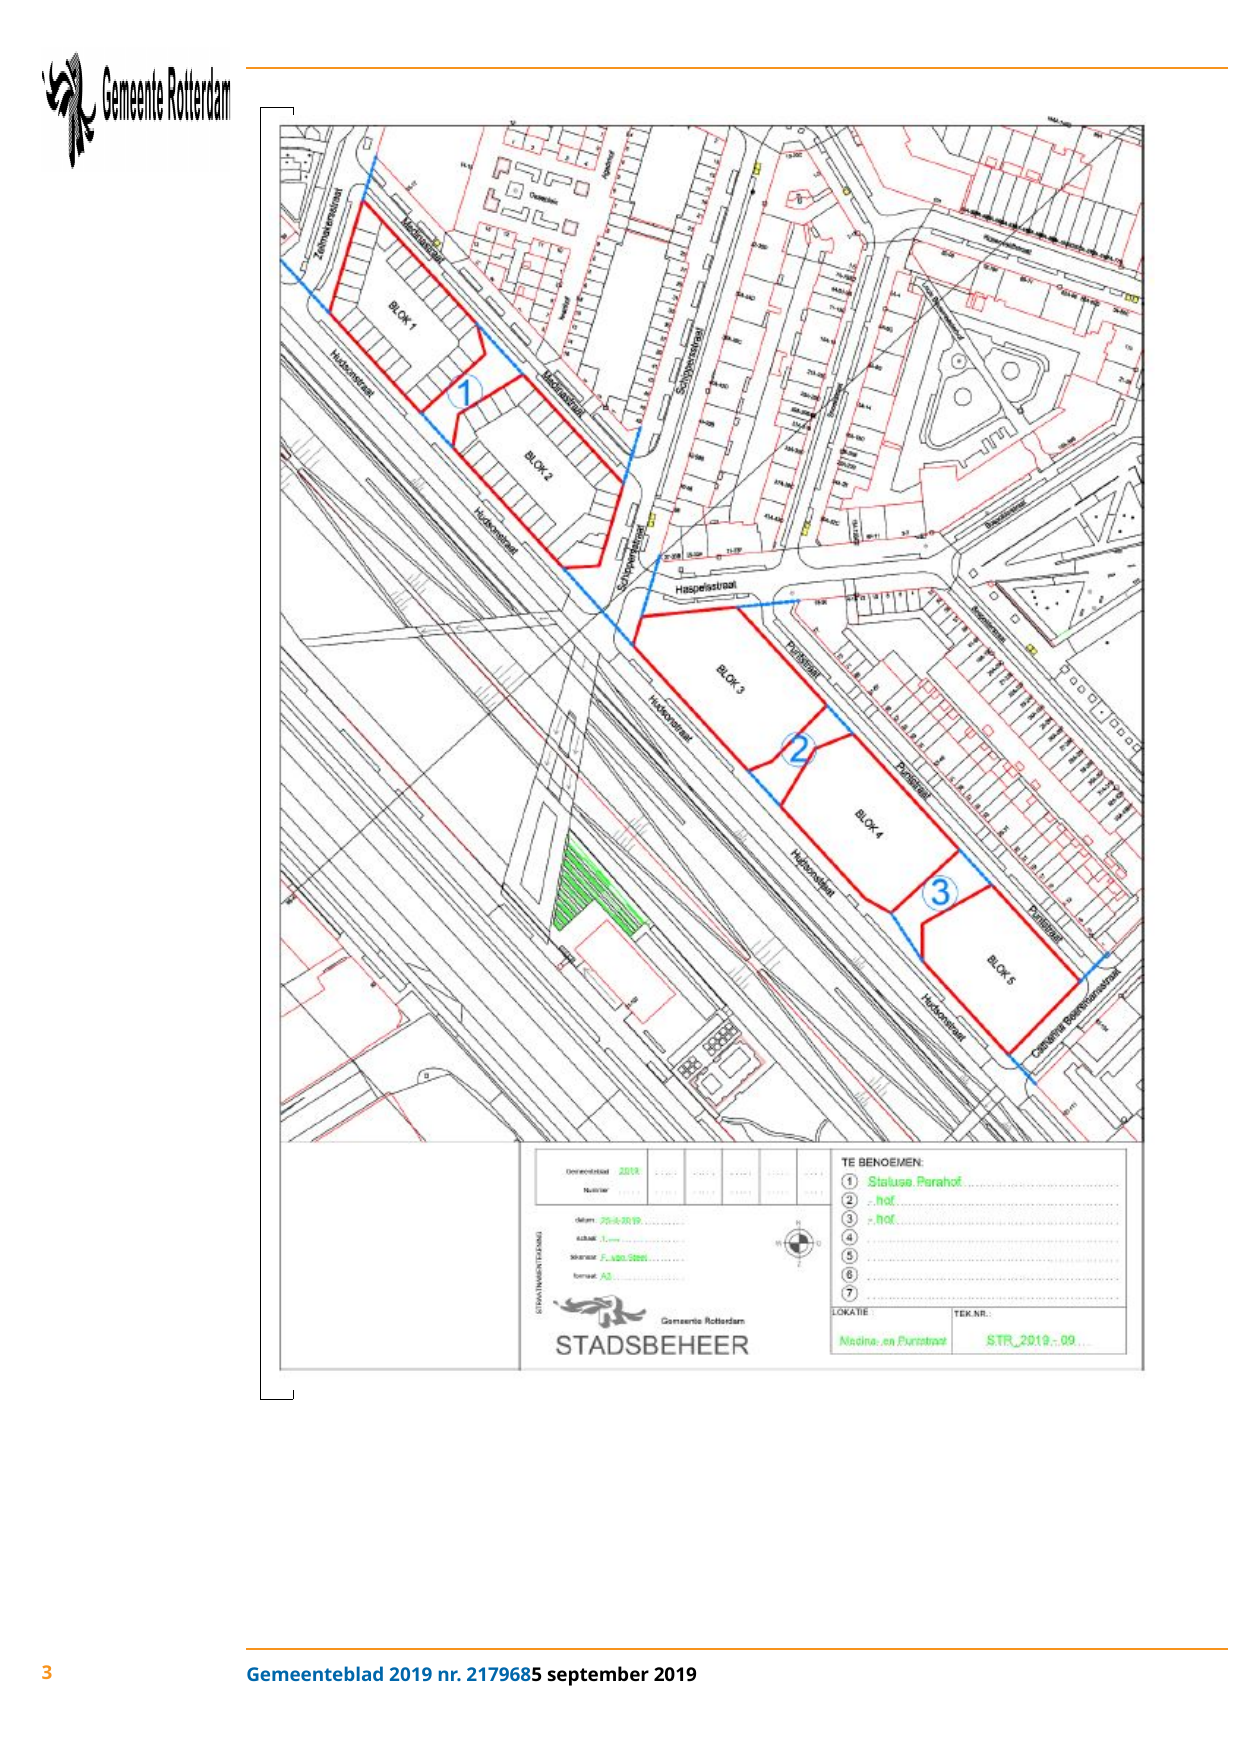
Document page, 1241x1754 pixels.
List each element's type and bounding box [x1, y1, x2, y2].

picture [41, 47, 231, 172]
picture [268, 115, 1155, 1390]
